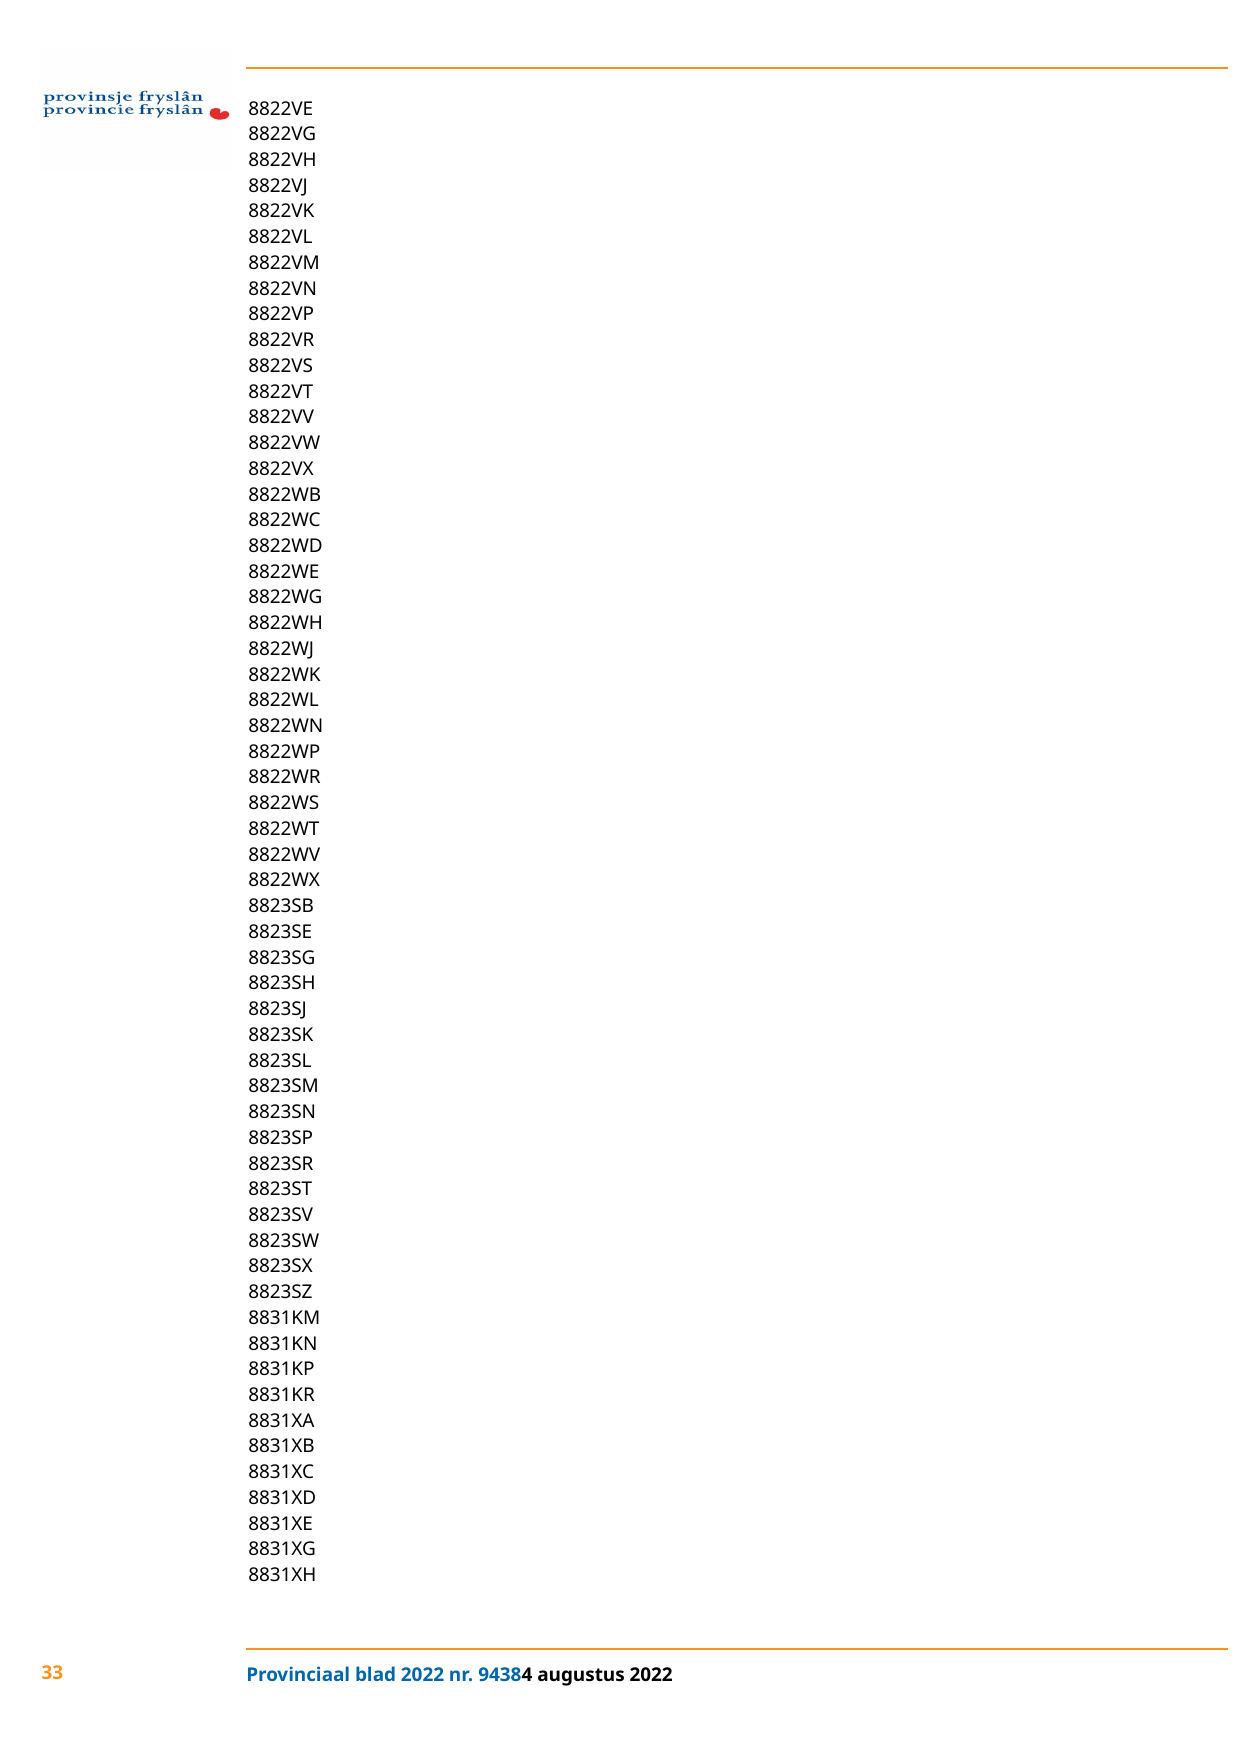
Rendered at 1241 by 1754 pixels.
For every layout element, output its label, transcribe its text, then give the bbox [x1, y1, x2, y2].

table_cell 8822WP [248, 738, 1152, 764]
table_cell 8823SW [248, 1227, 1152, 1253]
table_cell 8831XA [248, 1407, 1152, 1433]
table_cell 8823SB [248, 893, 1152, 918]
table_cell 8822VW [248, 429, 1152, 455]
table_cell 8822WB [248, 481, 1152, 506]
table_cell 8822WJ [248, 635, 1152, 661]
table_cell 8831XH [248, 1561, 1152, 1587]
table_cell 8831XE [248, 1510, 1152, 1536]
table_cell 8822VL [248, 224, 1152, 249]
table_cell 8831XG [248, 1536, 1152, 1561]
table_cell 8831KR [248, 1381, 1152, 1407]
table_cell 8822VV [248, 404, 1152, 429]
table_cell 8823SK [248, 1021, 1152, 1047]
table_cell 8823SL [248, 1047, 1152, 1072]
table_cell 8822VT [248, 378, 1152, 403]
table_cell 8823SZ [248, 1278, 1152, 1304]
table_cell 8822WK [248, 661, 1152, 687]
table_cell 8822VS [248, 352, 1152, 378]
table_cell 8822WV [248, 841, 1152, 867]
table_cell 8822WT [248, 815, 1152, 841]
table_cell 8831XB [248, 1433, 1152, 1458]
table_cell 8823SX [248, 1253, 1152, 1278]
table_cell 8831XC [248, 1459, 1152, 1484]
table_cell 8822VJ [248, 172, 1152, 198]
table_cell 8831KM [248, 1304, 1152, 1330]
table_cell 8822WE [248, 558, 1152, 584]
table_cell 8822WD [248, 532, 1152, 558]
table_cell 8822WN [248, 712, 1152, 738]
table_cell 8822VP [248, 301, 1152, 326]
table_cell 8822WR [248, 764, 1152, 789]
table_cell 8823SG [248, 944, 1152, 969]
table_cell 8823SN [248, 1098, 1152, 1124]
table_cell 8823SV [248, 1201, 1152, 1227]
table_cell 8822WG [248, 584, 1152, 609]
table_cell 8823SP [248, 1124, 1152, 1150]
table_cell 8822WH [248, 609, 1152, 635]
table_cell 8831KP [248, 1356, 1152, 1381]
table_cell 8822VN [248, 275, 1152, 301]
table_cell 8822WS [248, 790, 1152, 815]
table_cell 8823ST [248, 1175, 1152, 1201]
table_cell 8822VK [248, 198, 1152, 223]
table_cell 8822VM [248, 249, 1152, 275]
table_cell 8822VR [248, 326, 1152, 352]
table_cell 8822VH [248, 146, 1152, 172]
table_cell 8822WX [248, 867, 1152, 892]
table_cell 8831XD [248, 1484, 1152, 1510]
table_cell 8822WL [248, 687, 1152, 712]
picture [41, 47, 231, 172]
table_cell 8831KN [248, 1330, 1152, 1356]
table_cell 8822VX [248, 455, 1152, 481]
table_cell 8823SM [248, 1073, 1152, 1098]
table_cell 8822WC [248, 506, 1152, 532]
table_cell 8822VG [248, 121, 1152, 146]
table_cell 8822VE [248, 95, 1152, 121]
table_cell 8823SE [248, 918, 1152, 944]
table_cell 8823SJ [248, 995, 1152, 1021]
table_cell 8823SR [248, 1150, 1152, 1175]
table_cell 8823SH [248, 970, 1152, 995]
